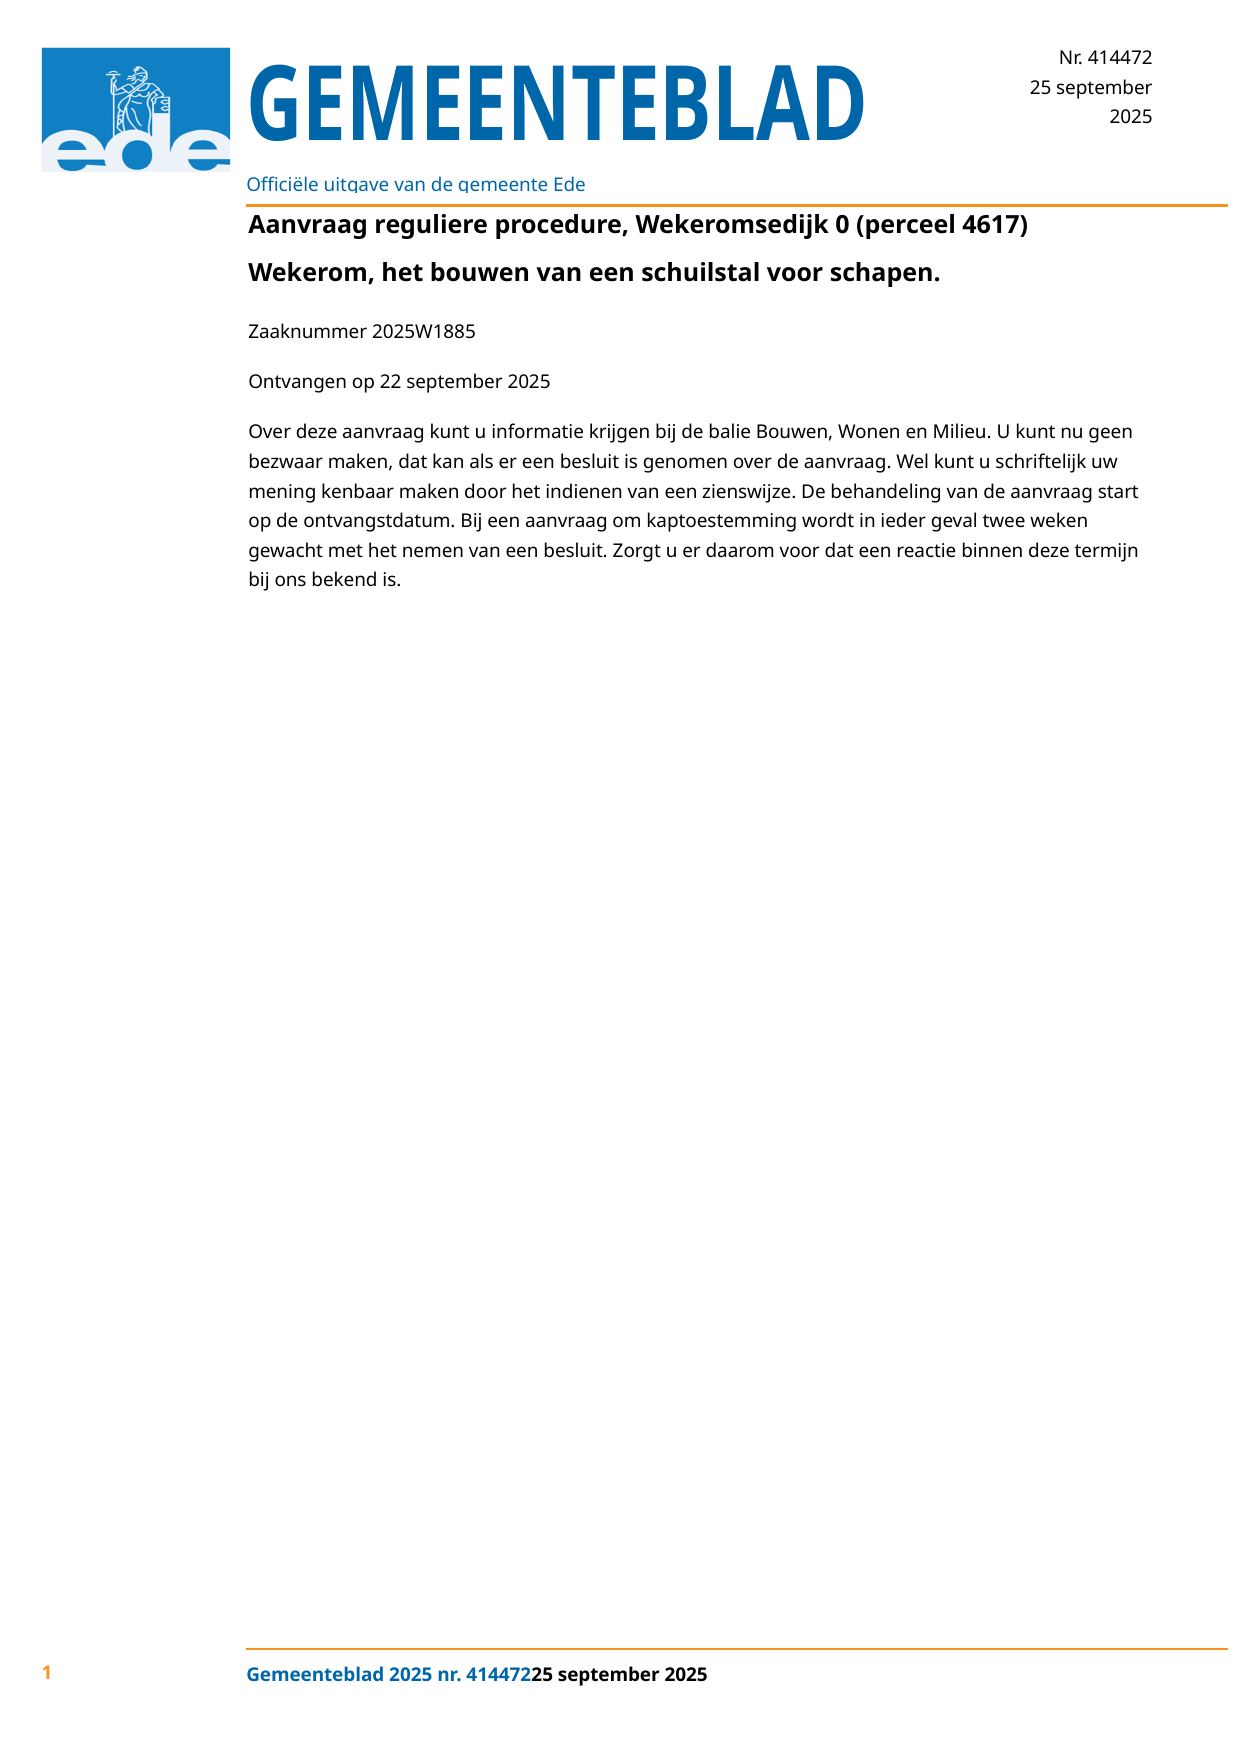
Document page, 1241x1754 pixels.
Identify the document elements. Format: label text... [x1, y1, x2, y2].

picture [41, 47, 231, 172]
text Ontvangen op 22 september 2025 [248, 368, 1152, 394]
text Aanvraag reguliere procedure, Wekeromsedijk 0 (perceel 4617) Wekerom, het bouwen van een schuilstal voor schapen. [248, 207, 1152, 288]
text Zaaknummer 2025W1885 [248, 318, 1152, 344]
text Over deze aanvraag kunt u informatie krijgen bij de balie Bouwen, Wonen en Milieu. U kunt nu geen bezwaar maken, dat kan als er een besluit is genomen over de aanvraag. Wel kunt u schriftelijk uw mening kenbaar maken door het indienen van een zienswijze. De behandeling van de aanvraag start op de ontvangstdatum. Bij een aanvraag om kaptoestemming wordt in ieder geval twee weken gewacht met het nemen van een besluit. Zorgt u er daarom voor dat een reactie binnen deze termijn bij ons bekend is. [248, 419, 1152, 592]
